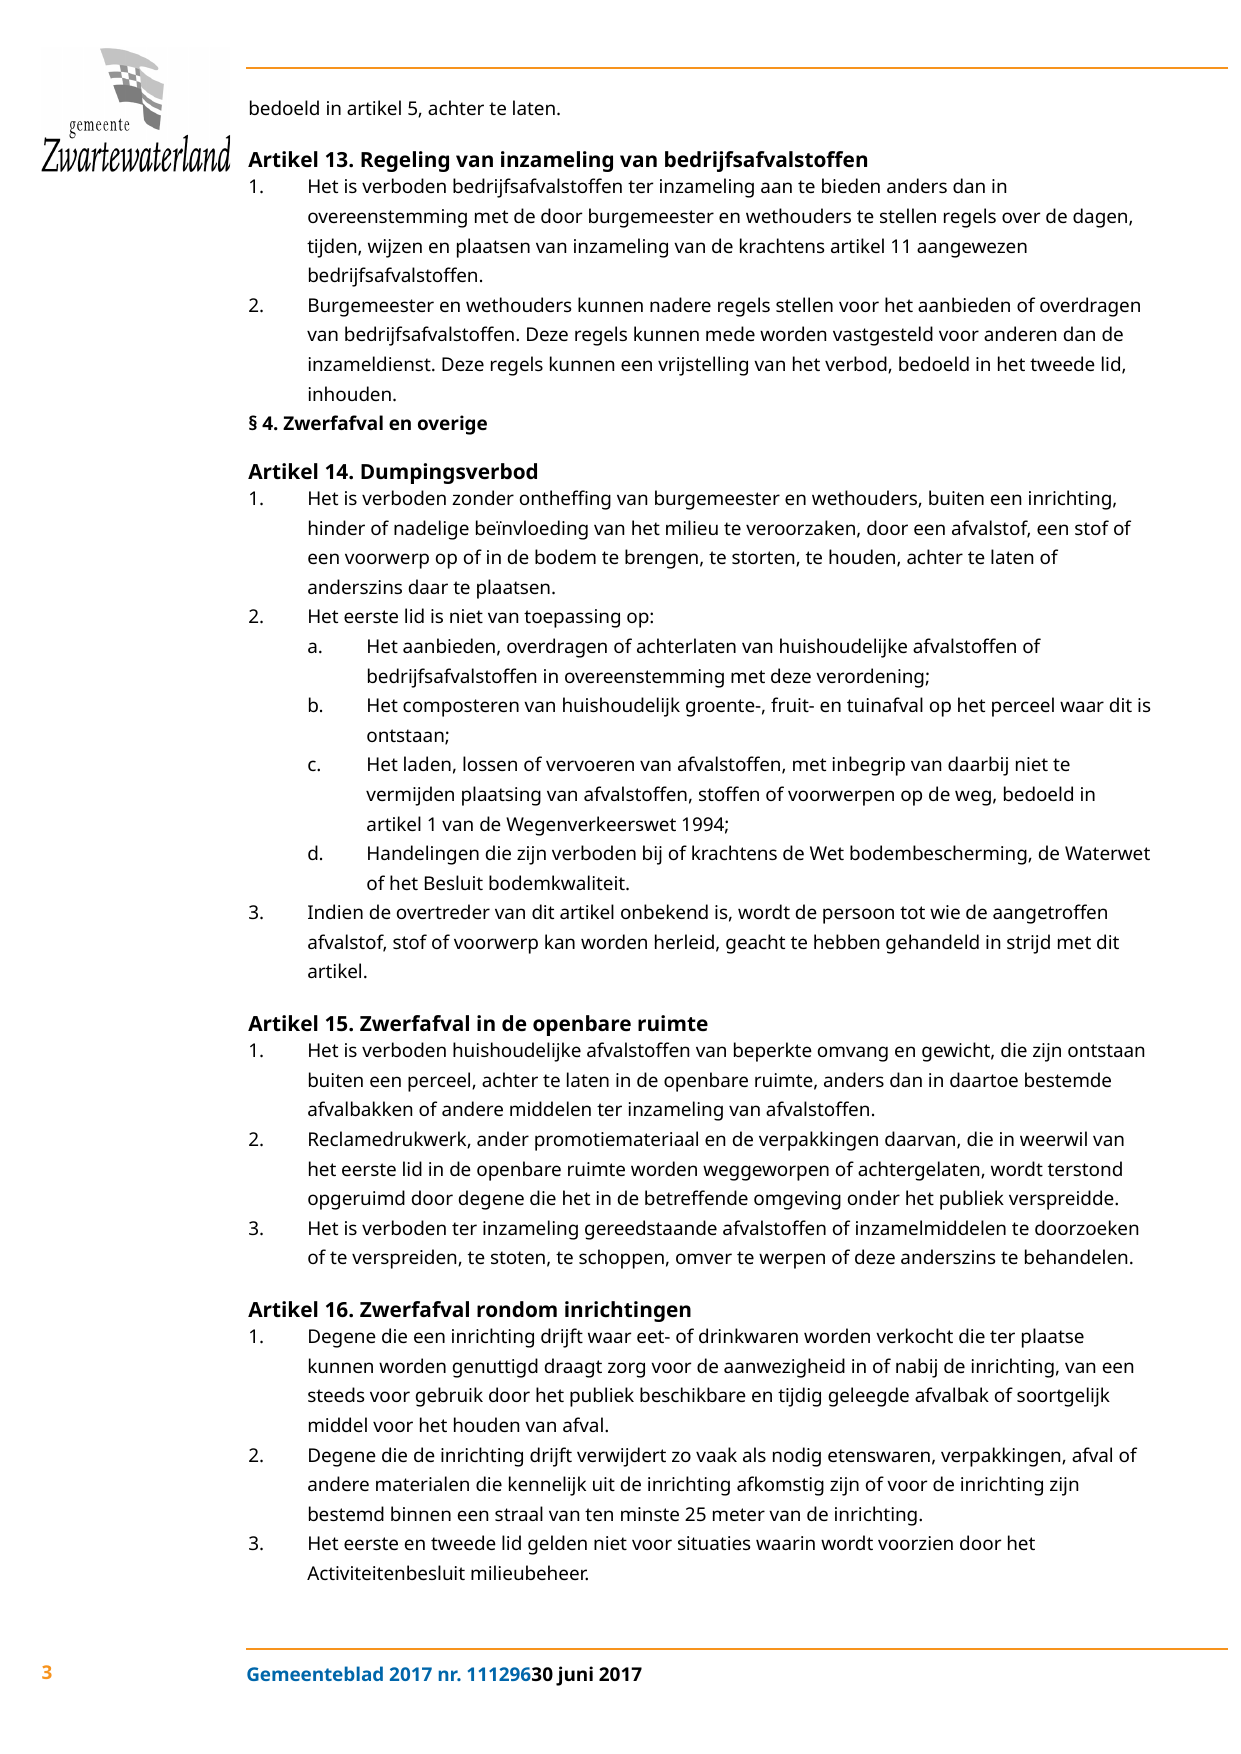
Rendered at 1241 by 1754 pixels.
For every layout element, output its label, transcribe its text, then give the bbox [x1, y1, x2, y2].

text Artikel 13. Regeling van inzameling van bedrijfsafvalstoffen [248, 145, 1152, 174]
list Het is verboden ter inzameling gereedstaande afvalstoffen of inzamelmiddelen te doorzoeken of te verspreiden, te stoten, te schoppen, omver te werpen of deze anderszins te behandelen. [248, 1215, 1152, 1270]
list Burgemeester en wethouders kunnen nadere regels stellen voor het aanbieden of overdragen van bedrijfsafvalstoffen. Deze regels kunnen mede worden vastgesteld voor anderen dan de inzameldienst. Deze regels kunnen een vrijstelling van het verbod, bedoeld in het tweede lid, inhouden. [248, 292, 1152, 406]
text Artikel 14. Dumpingsverbod [248, 457, 1152, 485]
text bedoeld in artikel 5, achter te laten. [248, 95, 1152, 121]
text Artikel 15. Zwerfafval in de openbare ruimte [248, 1009, 1152, 1037]
list Indien de overtreder van dit artikel onbekend is, wordt de persoon tot wie de aangetroffen afvalstof, stof of voorwerp kan worden herleid, geacht te hebben gehandeld in strijd met dit artikel. [248, 899, 1152, 984]
list Reclamedrukwerk, ander promotiemateriaal en de verpakkingen daarvan, die in weerwil van het eerste lid in de openbare ruimte worden weggeworpen of achtergelaten, wordt terstond opgeruimd door degene die het in de betreffende omgeving onder het publiek verspreidde. [248, 1126, 1152, 1211]
picture [41, 47, 231, 172]
list Het eerste lid is niet van toepassing op: [248, 604, 1152, 629]
list Het eerste en tweede lid gelden niet voor situaties waarin wordt voorzien door het Activiteitenbesluit milieubeheer. [248, 1531, 1152, 1586]
list Degene die een inrichting drijft waar eet- of drinkwaren worden verkocht die ter plaatse kunnen worden genuttigd draagt zorg voor de aanwezigheid in of nabij de inrichting, van een steeds voor gebruik door het publiek beschikbare en tijdig geleegde afvalbak of soortgelijk middel voor het houden van afval. [248, 1323, 1152, 1438]
text § 4. Zwerfafval en overige [248, 410, 1152, 436]
list Het is verboden bedrijfsafvalstoffen ter inzameling aan te bieden anders dan in overeenstemming met de door burgemeester en wethouders te stellen regels over de dagen, tijden, wijzen en plaatsen van inzameling van de krachtens artikel 11 aangewezen bedrijfsafvalstoffen. [248, 174, 1152, 288]
list Handelingen die zijn verboden bij of krachtens de Wet bodembescherming, de Waterwet of het Besluit bodemkwaliteit. [307, 840, 1152, 896]
list Degene die de inrichting drijft verwijdert zo vaak als nodig etenswaren, verpakkingen, afval of andere materialen die kennelijk uit de inrichting afkomstig zijn of voor de inrichting zijn bestemd binnen een straal van ten minste 25 meter van de inrichting. [248, 1442, 1152, 1527]
list Het composteren van huishoudelijk groente-, fruit- en tuinafval op het perceel waar dit is ontstaan; [307, 692, 1152, 748]
text Artikel 16. Zwerfafval rondom inrichtingen [248, 1295, 1152, 1323]
list Het laden, lossen of vervoeren van afvalstoffen, met inbegrip van daarbij niet te vermijden plaatsing van afvalstoffen, stoffen of voorwerpen op de weg, bedoeld in artikel 1 van de Wegenverkeerswet 1994; [307, 752, 1152, 836]
list Het aanbieden, overdragen of achterlaten van huishoudelijke afvalstoffen of bedrijfsafvalstoffen in overeenstemming met deze verordening; [307, 633, 1152, 688]
list Het is verboden huishoudelijke afvalstoffen van beperkte omvang en gewicht, die zijn ontstaan buiten een perceel, achter te laten in de openbare ruimte, anders dan in daartoe bestemde afvalbakken of andere middelen ter inzameling van afvalstoffen. [248, 1037, 1152, 1122]
list Het is verboden zonder ontheffing van burgemeester en wethouders, buiten een inrichting, hinder of nadelige beïnvloeding van het milieu te veroorzaken, door een afvalstof, een stof of een voorwerp op of in de bodem te brengen, te storten, te houden, achter te laten of anderszins daar te plaatsen. [248, 485, 1152, 600]
